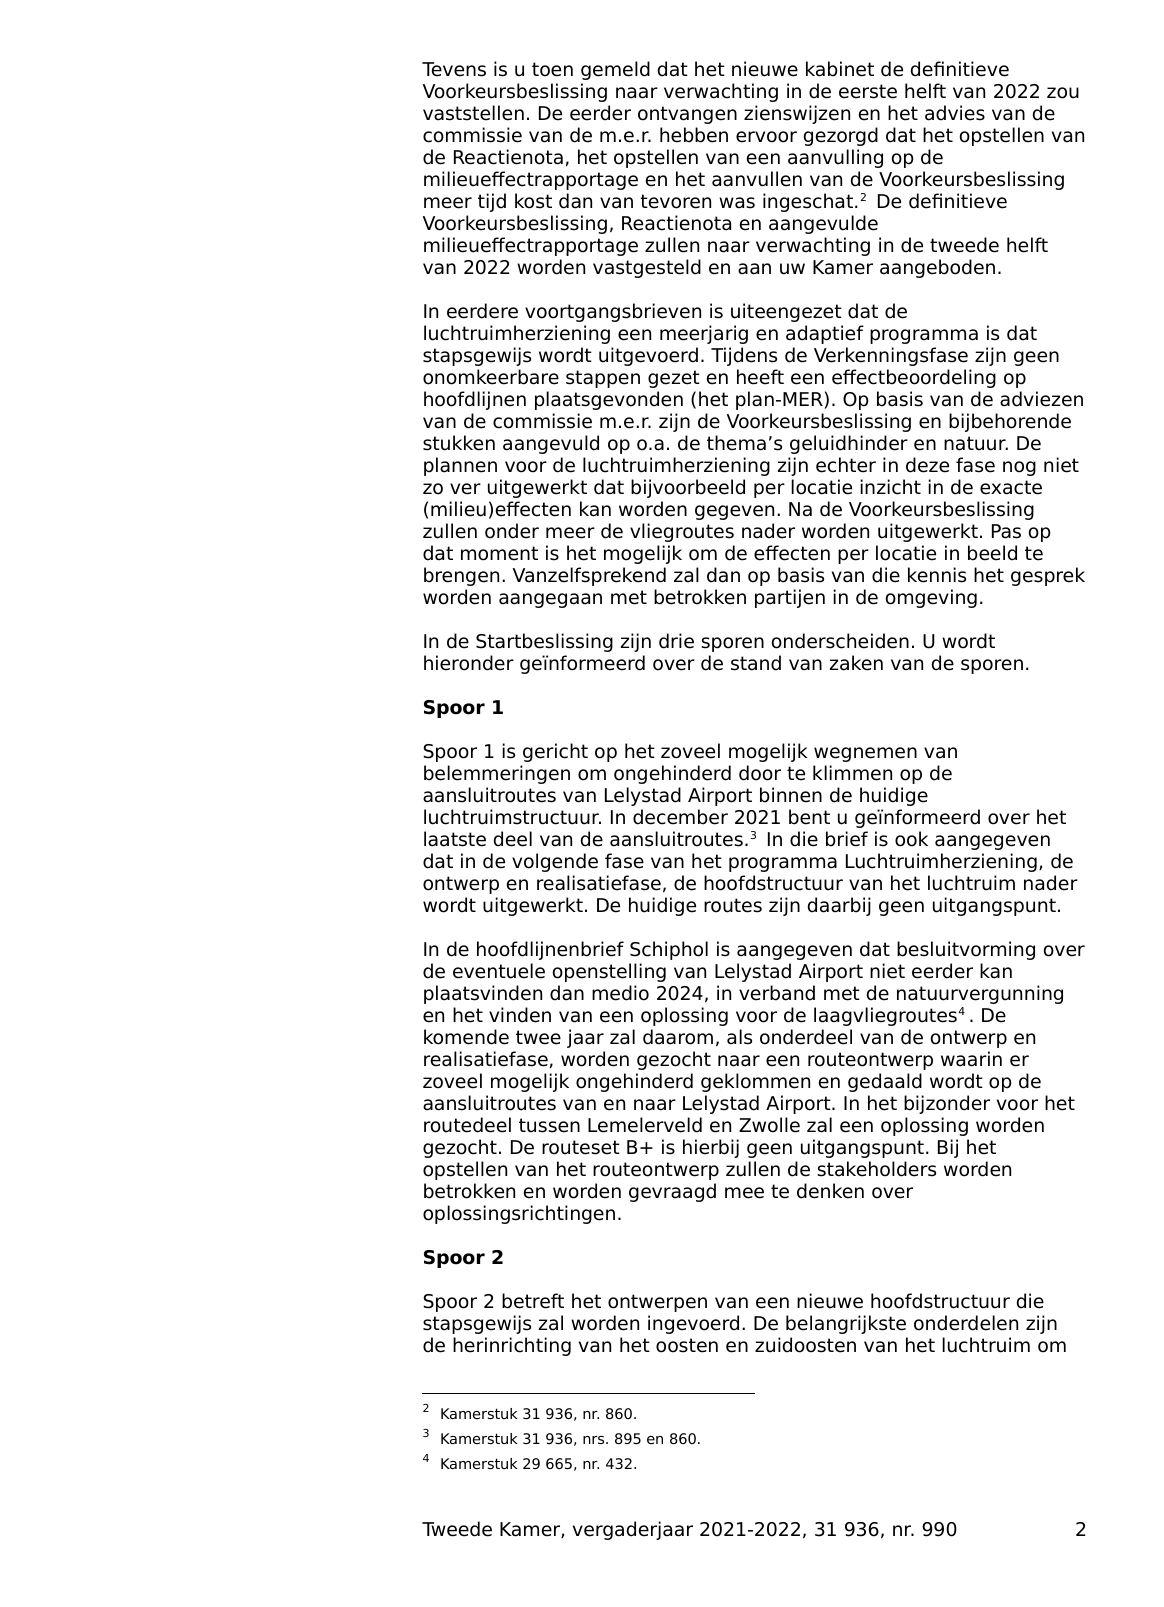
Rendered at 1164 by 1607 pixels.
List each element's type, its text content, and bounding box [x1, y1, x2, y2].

text Kamerstuk 31 936, nr. 860. [422, 1402, 1087, 1424]
text Tevens is u toen gemeld dat het nieuwe kabinet de definitieve Voorkeursbeslissing naar verwachting in de eerste helft van 2022 zou vaststellen. De eerder ontvangen zienswijzen en het advies van de commissie van de m.e.r. hebben ervoor gezorgd dat het opstellen van de Reactienota, het opstellen van een aanvulling op de milieueffectrapportage en het aanvullen van de Voorkeursbeslissing meer tijd kost dan van tevoren was ingeschat. De definitieve Voorkeursbeslissing, Reactienota en aangevulde milieueffectrapportage zullen naar verwachting in de tweede helft van 2022 worden vastgesteld en aan uw Kamer aangeboden. [422, 59, 1087, 279]
text In eerdere voortgangsbrieven is uiteengezet dat de luchtruimherziening een meerjarig en adaptief programma is dat stapsgewijs wordt uitgevoerd. Tijdens de Verkenningsfase zijn geen onomkeerbare stappen gezet en heeft een effectbeoordeling op hoofdlijnen plaatsgevonden (het plan-MER). Op basis van de adviezen van de commissie m.e.r. zijn de Voorkeursbeslissing en bijbehorende stukken aangevuld op o.a. de thema’s geluidhinder en natuur. De plannen voor de luchtruimherziening zijn echter in deze fase nog niet zo ver uitgewerkt dat bijvoorbeeld per locatie inzicht in de exacte (milieu)effecten kan worden gegeven. Na de Voorkeursbeslissing zullen onder meer de vliegroutes nader worden uitgewerkt. Pas op dat moment is het mogelijk om de effecten per locatie in beeld te brengen. Vanzelfsprekend zal dan op basis van die kennis het gesprek worden aangegaan met betrokken partijen in de omgeving. [422, 301, 1087, 609]
text Kamerstuk 31 936, nrs. 895 en 860. [422, 1427, 1087, 1449]
subtitle Spoor 1 [422, 697, 1087, 719]
text In de hoofdlijnenbrief Schiphol is aangegeven dat besluitvorming over de eventuele openstelling van Lelystad Airport niet eerder kan plaatsvinden dan medio 2024, in verband met de natuurvergunning en het vinden van een oplossing voor de laagvliegroutes. De komende twee jaar zal daarom, als onderdeel van de ontwerp en realisatiefase, worden gezocht naar een routeontwerp waarin er zoveel mogelijk ongehinderd geklommen en gedaald wordt op de aansluitroutes van en naar Lelystad Airport. In het bijzonder voor het routedeel tussen Lemelerveld en Zwolle zal een oplossing worden gezocht. De routeset B+ is hierbij geen uitgangspunt. Bij het opstellen van het routeontwerp zullen de stakeholders worden betrokken en worden gevraagd mee te denken over oplossingsrichtingen. [422, 939, 1087, 1225]
text Spoor 1 is gericht op het zoveel mogelijk wegnemen van belemmeringen om ongehinderd door te klimmen op de aansluitroutes van Lelystad Airport binnen de huidige luchtruimstructuur. In december 2021 bent u geïnformeerd over het laatste deel van de aansluitroutes. In die brief is ook aangegeven dat in de volgende fase van het programma Luchtruimherziening, de ontwerp en realisatiefase, de hoofdstructuur van het luchtruim nader wordt uitgewerkt. De huidige routes zijn daarbij geen uitgangspunt. [422, 741, 1087, 917]
subtitle Spoor 2 [422, 1247, 1087, 1269]
text Spoor 2 betreft het ontwerpen van een nieuwe hoofdstructuur die stapsgewijs zal worden ingevoerd. De belangrijkste onderdelen zijn de herinrichting van het oosten en zuidoosten van het luchtruim om [422, 1291, 1087, 1357]
text In de Startbeslissing zijn drie sporen onderscheiden. U wordt hieronder geïnformeerd over de stand van zaken van de sporen. [422, 631, 1087, 675]
text Kamerstuk 29 665, nr. 432. [422, 1452, 1087, 1474]
